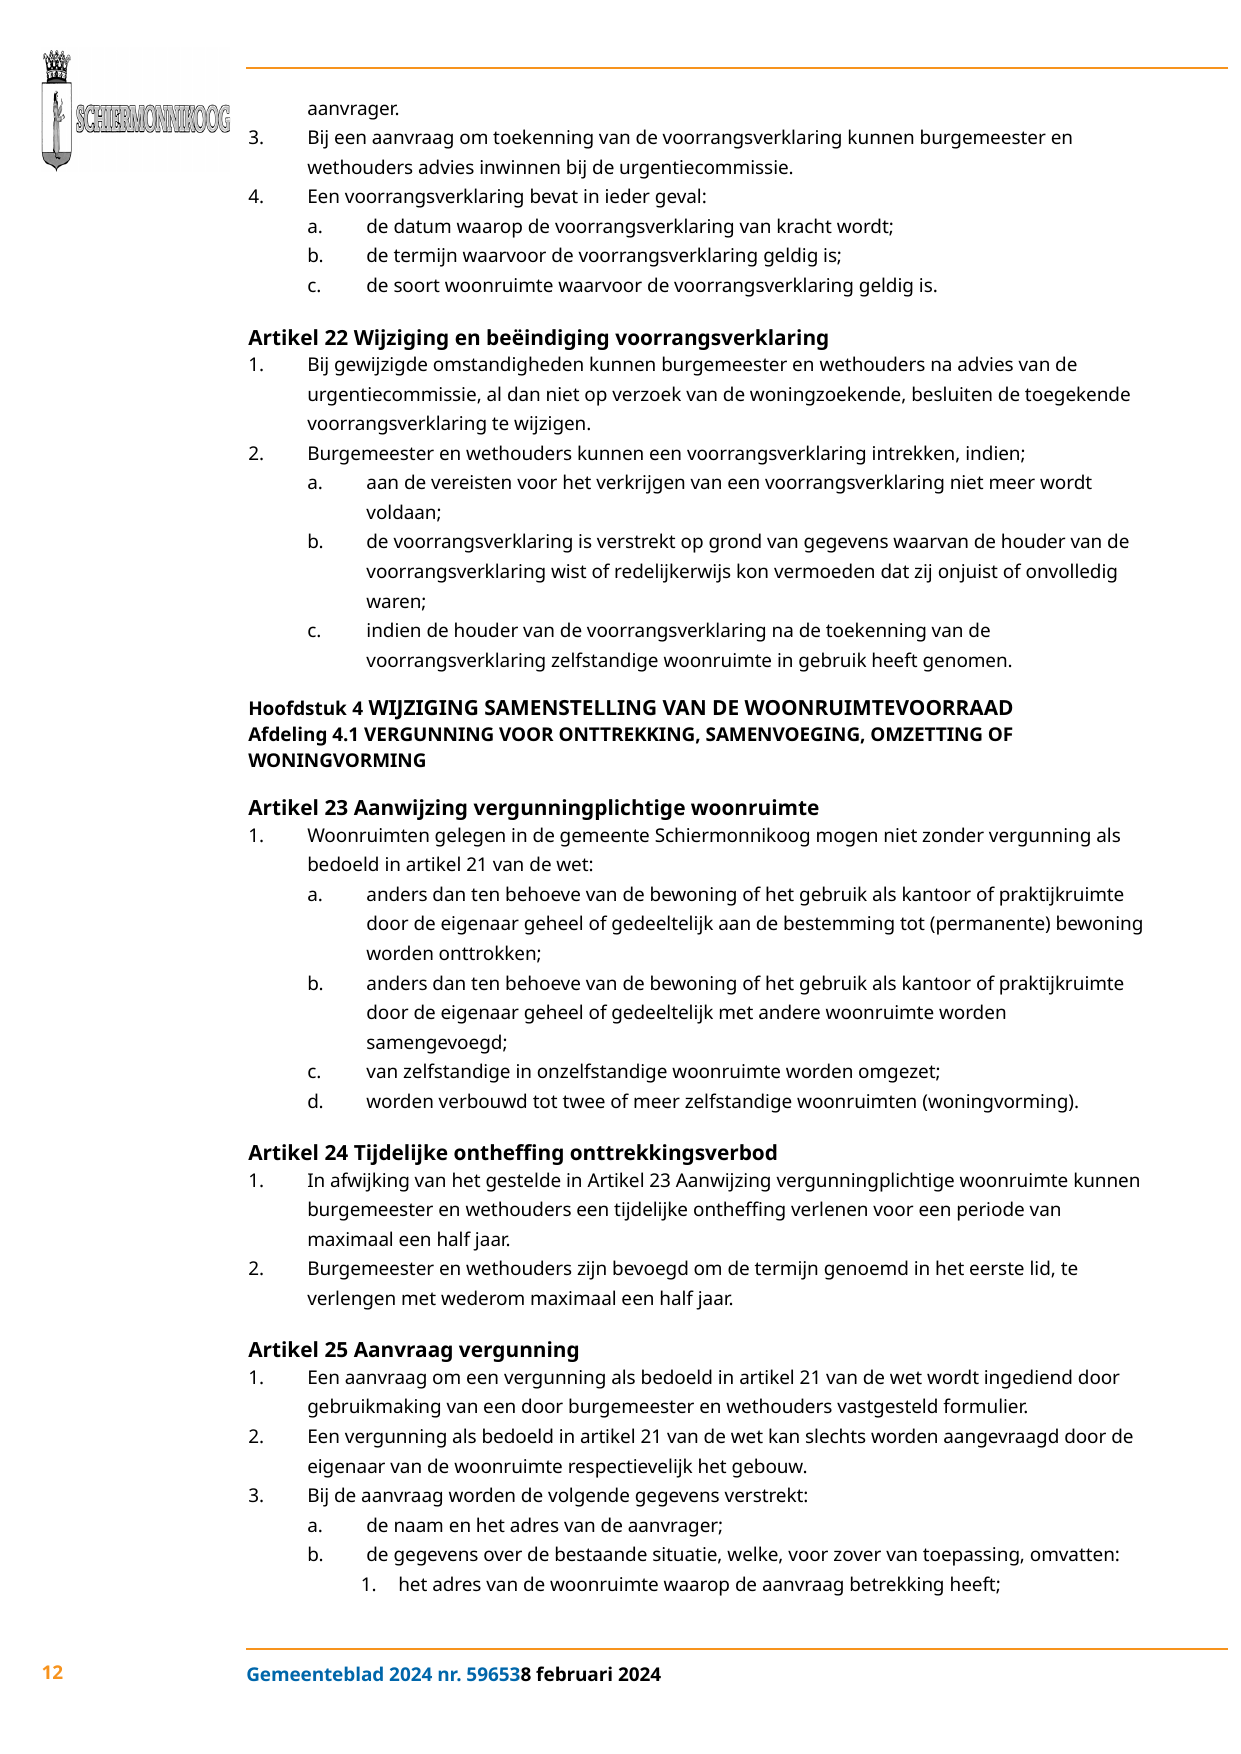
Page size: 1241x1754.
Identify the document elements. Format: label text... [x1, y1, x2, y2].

list aanvrager. [248, 95, 1152, 121]
text Artikel 23 Aanwijzing vergunningplichtige woonruimte [248, 793, 1152, 822]
list Een vergunning als bedoeld in artikel 21 van de wet kan slechts worden aangevraagd door de eigenaar van de woonruimte respectievelijk het gebouw. [248, 1423, 1152, 1478]
list indien de houder van de voorrangsverklaring na de toekenning van de voorrangsverklaring zelfstandige woonruimte in gebruik heeft genomen. [307, 617, 1152, 673]
text Afdeling 4.1 VERGUNNING VOOR ONTTREKKING, SAMENVOEGING, OMZETTING OF WONINGVORMING [248, 721, 1152, 772]
list Bij de aanvraag worden de volgende gegevens verstrekt: [248, 1482, 1152, 1508]
list het adres van de woonruimte waarop de aanvraag betrekking heeft; [361, 1571, 1152, 1597]
list Burgemeester en wethouders zijn bevoegd om de termijn genoemd in het eerste lid, te verlengen met wederom maximaal een half jaar. [248, 1256, 1152, 1311]
text Artikel 24 Tijdelijke ontheffing onttrekkingsverbod [248, 1138, 1152, 1167]
list aan de vereisten voor het verkrijgen van een voorrangsverklaring niet meer wordt voldaan; [307, 469, 1152, 525]
picture [41, 47, 231, 172]
text Artikel 25 Aanvraag vergunning [248, 1336, 1152, 1364]
list anders dan ten behoeve van de bewoning of het gebruik als kantoor of praktijkruimte door de eigenaar geheel of gedeeltelijk met andere woonruimte worden samengevoegd; [307, 970, 1152, 1054]
list de soort woonruimte waarvoor de voorrangsverklaring geldig is. [307, 272, 1152, 298]
list In afwijking van het gestelde in Artikel 23 Aanwijzing vergunningplichtige woonruimte kunnen burgemeester en wethouders een tijdelijke ontheffing verlenen voor een periode van maximaal een half jaar. [248, 1167, 1152, 1252]
list Bij een aanvraag om toekenning van de voorrangsverklaring kunnen burgemeester en wethouders advies inwinnen bij de urgentiecommissie. [248, 124, 1152, 180]
list Bij gewijzigde omstandigheden kunnen burgemeester en wethouders na advies van de urgentiecommissie, al dan niet op verzoek van de woningzoekende, besluiten de toegekende voorrangsverklaring te wijzigen. [248, 351, 1152, 436]
list de voorrangsverklaring is verstrekt op grond van gegevens waarvan de houder van de voorrangsverklaring wist of redelijkerwijs kon vermoeden dat zij onjuist of onvolledig waren; [307, 529, 1152, 613]
list de naam en het adres van de aanvrager; [307, 1512, 1152, 1538]
list Woonruimten gelegen in de gemeente Schiermonnikoog mogen niet zonder vergunning als bedoeld in artikel 21 van de wet: [248, 822, 1152, 877]
list Een voorrangsverklaring bevat in ieder geval: [248, 183, 1152, 209]
list Burgemeester en wethouders kunnen een voorrangsverklaring intrekken, indien; [248, 440, 1152, 466]
list van zelfstandige in onzelfstandige woonruimte worden omgezet; [307, 1058, 1152, 1084]
list anders dan ten behoeve van de bewoning of het gebruik als kantoor of praktijkruimte door de eigenaar geheel of gedeeltelijk aan de bestemming tot (permanente) bewoning worden onttrokken; [307, 881, 1152, 966]
list de datum waarop de voorrangsverklaring van kracht wordt; [307, 213, 1152, 239]
list worden verbouwd tot twee of meer zelfstandige woonruimten (woningvorming). [307, 1088, 1152, 1114]
list de gegevens over de bestaande situatie, welke, voor zover van toepassing, omvatten: [307, 1542, 1152, 1567]
list de termijn waarvoor de voorrangsverklaring geldig is; [307, 243, 1152, 268]
text Artikel 22 Wijziging en beëindiging voorrangsverklaring [248, 323, 1152, 351]
list Een aanvraag om een vergunning als bedoeld in artikel 21 van de wet wordt ingediend door gebruikmaking van een door burgemeester en wethouders vastgesteld formulier. [248, 1364, 1152, 1419]
text Hoofdstuk 4 WIJZIGING SAMENSTELLING VAN DE WOONRUIMTEVOORRAAD [248, 693, 1152, 721]
